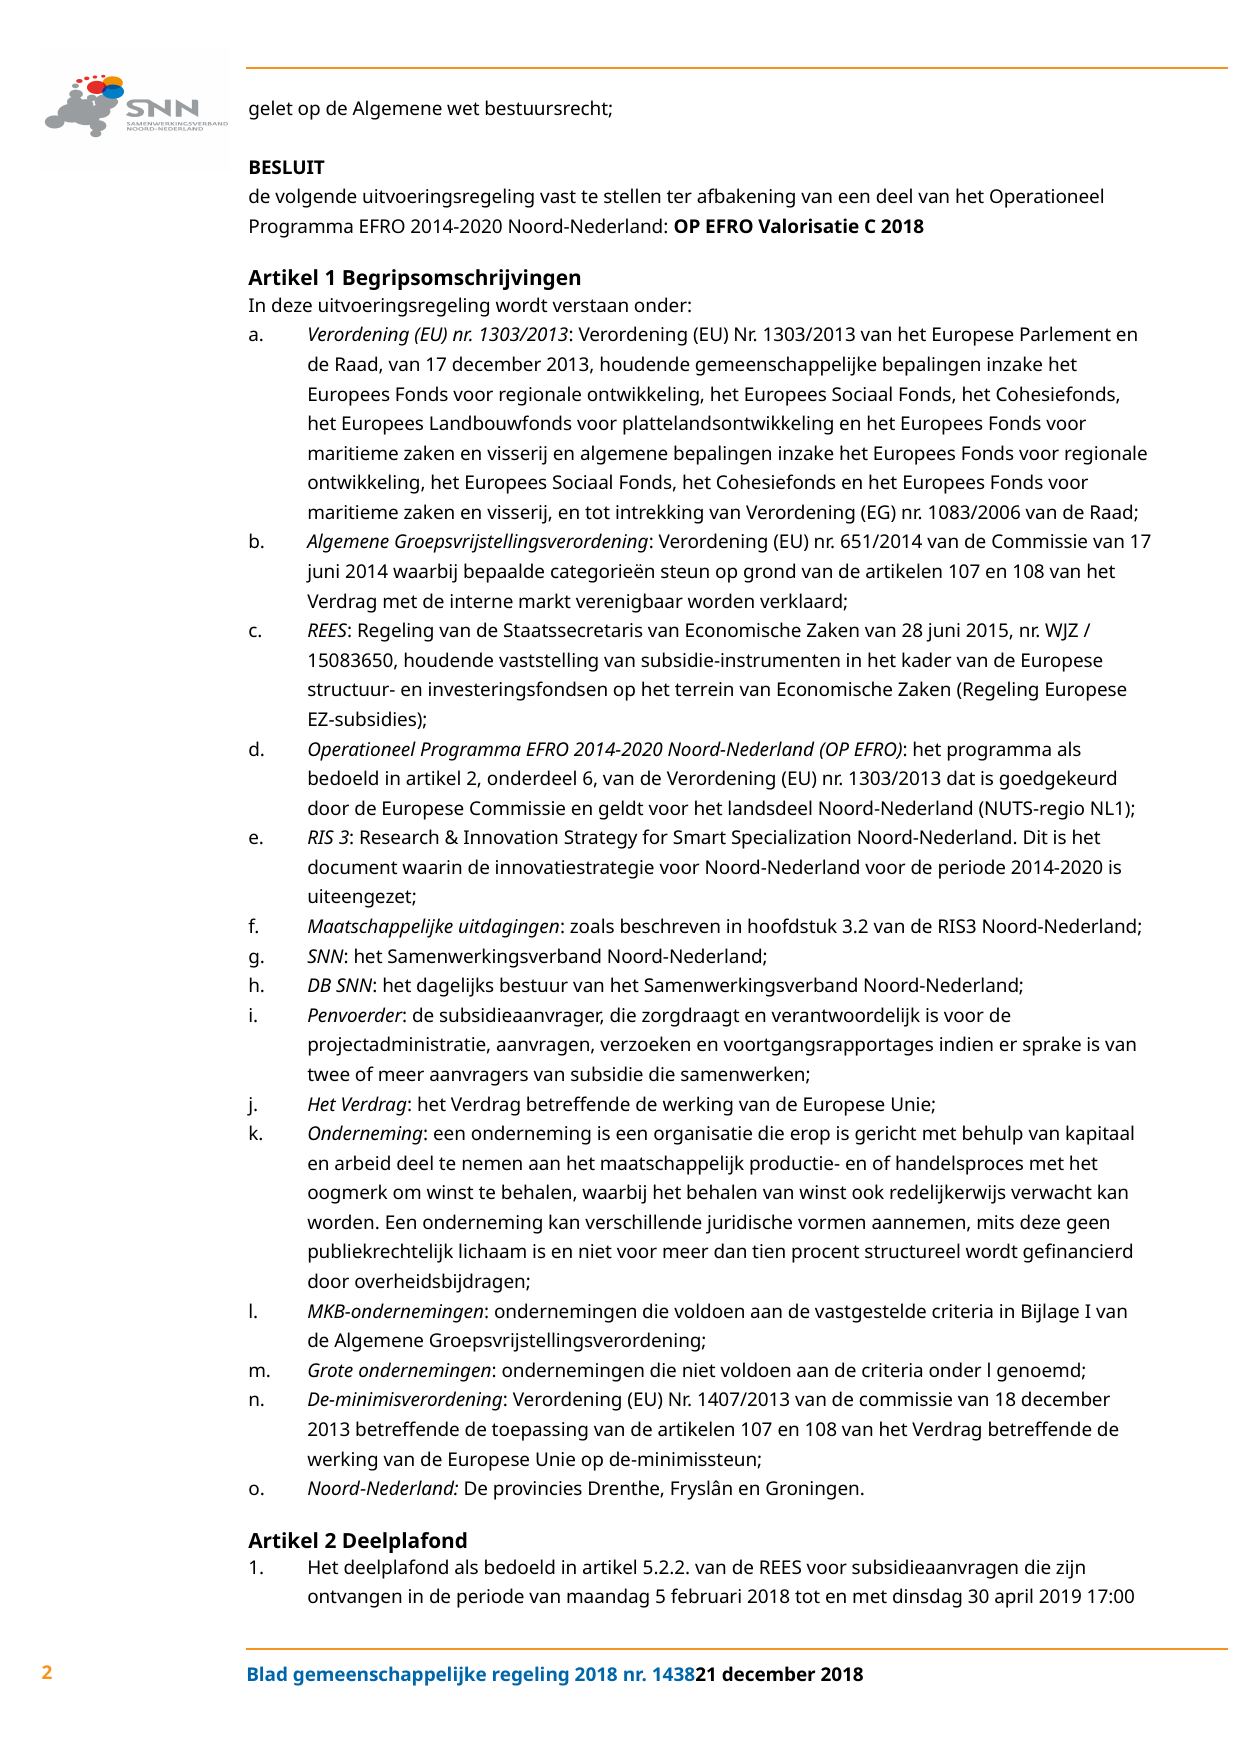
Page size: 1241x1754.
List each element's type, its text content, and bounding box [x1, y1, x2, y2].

list REES: Regeling van de Staatssecretaris van Economische Zaken van 28 juni 2015, nr. WJZ / 15083650, houdende vaststelling van subsidie-instrumenten in het kader van de Europese structuur- en investeringsfondsen op het terrein van Economische Zaken (Regeling Europese EZ-subsidies); [248, 617, 1152, 732]
list Penvoerder: de subsidieaanvrager, die zorgdraagt en verantwoordelijk is voor de projectadministratie, aanvragen, verzoeken en voortgangsrapportages indien er sprake is van twee of meer aanvragers van subsidie die samenwerken; [248, 1002, 1152, 1087]
list Operationeel Programma EFRO 2014-2020 Noord-Nederland (OP EFRO): het programma als bedoeld in artikel 2, onderdeel 6, van de Verordening (EU) nr. 1303/2013 dat is goedgekeurd door de Europese Commissie en geldt voor het landsdeel Noord-Nederland (NUTS-regio NL1); [248, 736, 1152, 821]
list Grote ondernemingen: ondernemingen die niet voldoen aan de criteria onder l genoemd; [248, 1357, 1152, 1383]
list Maatschappelijke uitdagingen: zoals beschreven in hoofdstuk 3.2 van de RIS3 Noord-Nederland; [248, 913, 1152, 939]
list Onderneming: een onderneming is een organisatie die erop is gericht met behulp van kapitaal en arbeid deel te nemen aan het maatschappelijk productie- en of handelsproces met het oogmerk om winst te behalen, waarbij het behalen van winst ook redelijkerwijs verwacht kan worden. Een onderneming kan verschillende juridische vormen aannemen, mits deze geen publiekrechtelijk lichaam is en niet voor meer dan tien procent structureel wordt gefinancierd door overheidsbijdragen; [248, 1120, 1152, 1294]
text BESLUIT [248, 154, 1152, 180]
list De-minimisverordening: Verordening (EU) Nr. 1407/2013 van de commissie van 18 december 2013 betreffende de toepassing van de artikelen 107 en 108 van het Verdrag betreffende de werking van de Europese Unie op de-minimissteun; [248, 1387, 1152, 1471]
text Artikel 1 Begripsomschrijvingen [248, 263, 1152, 292]
list RIS 3: Research & Innovation Strategy for Smart Specialization Noord-Nederland. Dit is het document waarin de innovatiestrategie voor Noord-Nederland voor de periode 2014-2020 is uiteengezet; [248, 824, 1152, 909]
text Artikel 2 Deelplafond [248, 1526, 1152, 1554]
list Het Verdrag: het Verdrag betreffende de werking van de Europese Unie; [248, 1091, 1152, 1116]
text In deze uitvoeringsregeling wordt verstaan onder: [248, 292, 1152, 318]
list Noord-Nederland: De provincies Drenthe, Fryslân en Groningen. [248, 1475, 1152, 1501]
list Algemene Groepsvrijstellingsverordening: Verordening (EU) nr. 651/2014 van de Commissie van 17 juni 2014 waarbij bepaalde categorieën steun op grond van de artikelen 107 en 108 van het Verdrag met de interne markt verenigbaar worden verklaard; [248, 529, 1152, 613]
list SNN: het Samenwerkingsverband Noord-Nederland; [248, 943, 1152, 968]
text gelet op de Algemene wet bestuursrecht; [248, 95, 1152, 121]
list Het deelplafond als bedoeld in artikel 5.2.2. van de REES voor subsidieaanvragen die zijn ontvangen in de periode van maandag 5 februari 2018 tot en met dinsdag 30 april 2019 17:00 [248, 1554, 1152, 1609]
picture [41, 47, 231, 172]
list DB SNN: het dagelijks bestuur van het Samenwerkingsverband Noord-Nederland; [248, 972, 1152, 998]
list MKB-ondernemingen: ondernemingen die voldoen aan de vastgestelde criteria in Bijlage I van de Algemene Groepsvrijstellingsverordening; [248, 1298, 1152, 1353]
text de volgende uitvoeringsregeling vast te stellen ter afbakening van een deel van het Operationeel Programma EFRO 2014-2020 Noord-Nederland: OP EFRO Valorisatie C 2018 [248, 183, 1152, 239]
list Verordening (EU) nr. 1303/2013: Verordening (EU) Nr. 1303/2013 van het Europese Parlement en de Raad, van 17 december 2013, houdende gemeenschappelijke bepalingen inzake het Europees Fonds voor regionale ontwikkeling, het Europees Sociaal Fonds, het Cohesiefonds, het Europees Landbouwfonds voor plattelandsontwikkeling en het Europees Fonds voor maritieme zaken en visserij en algemene bepalingen inzake het Europees Fonds voor regionale ontwikkeling, het Europees Sociaal Fonds, het Cohesiefonds en het Europees Fonds voor maritieme zaken en visserij, en tot intrekking van Verordening (EG) nr. 1083/2006 van de Raad; [248, 322, 1152, 525]
